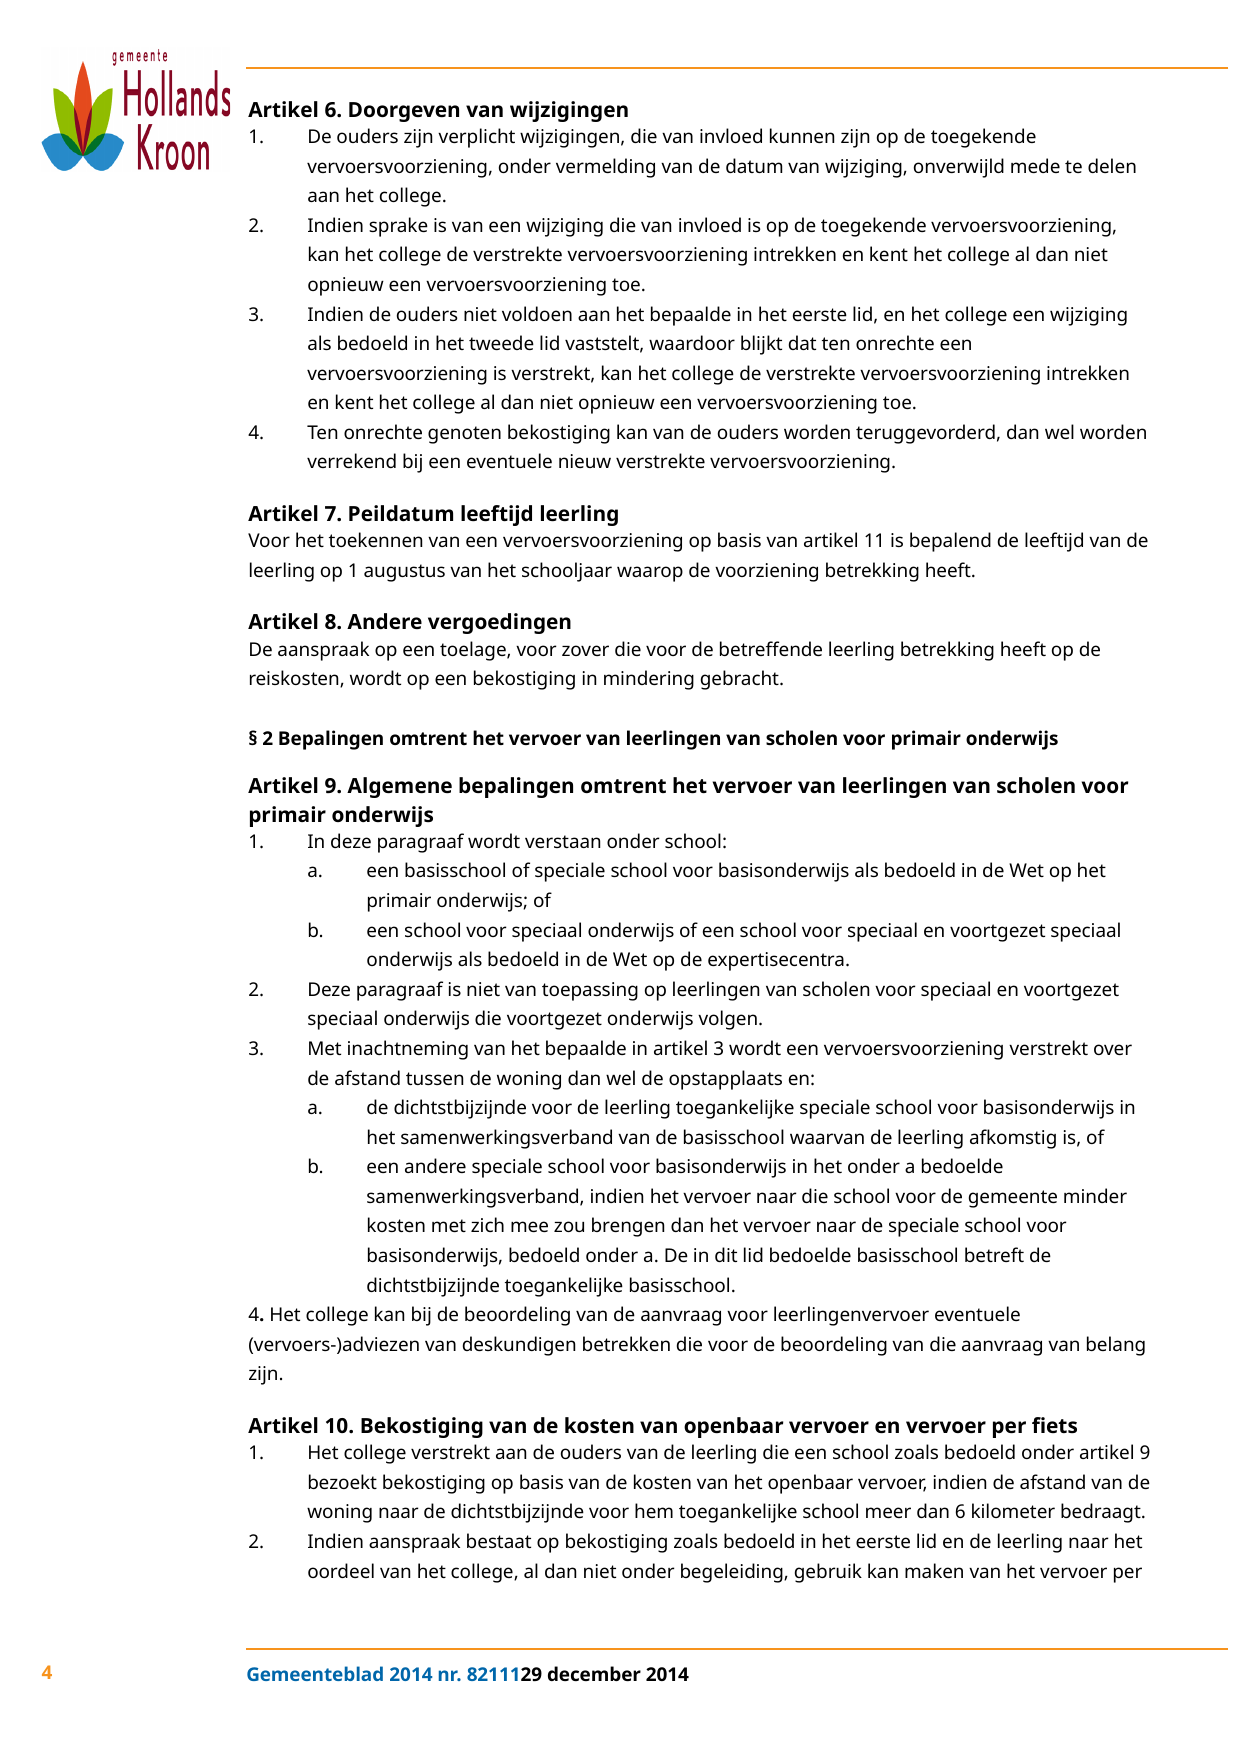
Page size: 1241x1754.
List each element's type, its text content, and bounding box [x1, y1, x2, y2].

text Artikel 7. Peildatum leeftijd leerling [248, 499, 1152, 527]
list Deze paragraaf is niet van toepassing op leerlingen van scholen voor speciaal en voortgezet speciaal onderwijs die voortgezet onderwijs volgen. [248, 976, 1152, 1031]
list Het college verstrekt aan de ouders van de leerling die een school zoals bedoeld onder artikel 9 bezoekt bekostiging op basis van de kosten van het openbaar vervoer, indien de afstand van de woning naar de dichtstbijzijnde voor hem toegankelijke school meer dan 6 kilometer bedraagt. [248, 1439, 1152, 1524]
list een andere speciale school voor basisonderwijs in het onder a bedoelde samenwerkingsverband, indien het vervoer naar die school voor de gemeente minder kosten met zich mee zou brengen dan het vervoer naar de speciale school voor basisonderwijs, bedoeld onder a. De in dit lid bedoelde basisschool betreft de dichtstbijzijnde toegankelijke basisschool. [307, 1153, 1152, 1298]
list de dichtstbijzijnde voor de leerling toegankelijke speciale school voor basisonderwijs in het samenwerkingsverband van de basisschool waarvan de leerling afkomstig is, of [307, 1094, 1152, 1150]
list Indien sprake is van een wijziging die van invloed is op de toegekende vervoersvoorziening, kan het college de verstrekte vervoersvoorziening intrekken en kent het college al dan niet opnieuw een vervoersvoorziening toe. [248, 212, 1152, 297]
text Artikel 6. Doorgeven van wijzigingen [248, 95, 1152, 123]
text § 2 Bepalingen omtrent het vervoer van leerlingen van scholen voor primair onderwijs [248, 725, 1152, 750]
list een school voor speciaal onderwijs of een school voor speciaal en voortgezet speciaal onderwijs als bedoeld in de Wet op de expertisecentra. [307, 917, 1152, 972]
text Artikel 8. Andere vergoedingen [248, 607, 1152, 636]
list Met inachtneming van het bepaalde in artikel 3 wordt een vervoersvoorziening verstrekt over de afstand tussen de woning dan wel de opstapplaats en: [248, 1035, 1152, 1091]
text 4. Het college kan bij de beoordeling van de aanvraag voor leerlingenvervoer eventuele [248, 1301, 1152, 1327]
list een basisschool of speciale school voor basisonderwijs als bedoeld in de Wet op het primair onderwijs; of [307, 858, 1152, 913]
picture [41, 47, 231, 172]
text Voor het toekennen van een vervoersvoorziening op basis van artikel 11 is bepalend de leeftijd van de leerling op 1 augustus van het schooljaar waarop de voorziening betrekking heeft. [248, 527, 1152, 583]
list Ten onrechte genoten bekostiging kan van de ouders worden teruggevorderd, dan wel worden verrekend bij een eventuele nieuw verstrekte vervoersvoorziening. [248, 419, 1152, 474]
text Artikel 9. Algemene bepalingen omtrent het vervoer van leerlingen van scholen voor primair onderwijs [248, 771, 1152, 828]
list De ouders zijn verplicht wijzigingen, die van invloed kunnen zijn op de toegekende vervoersvoorziening, onder vermelding van de datum van wijziging, onverwijld mede te delen aan het college. [248, 123, 1152, 208]
list In deze paragraaf wordt verstaan onder school: [248, 828, 1152, 854]
list Indien de ouders niet voldoen aan het bepaalde in het eerste lid, en het college een wijziging als bedoeld in het tweede lid vaststelt, waardoor blijkt dat ten onrechte een vervoersvoorziening is verstrekt, kan het college de verstrekte vervoersvoorziening intrekken en kent het college al dan niet opnieuw een vervoersvoorziening toe. [248, 301, 1152, 415]
text De aanspraak op een toelage, voor zover die voor de betreffende leerling betrekking heeft op de reiskosten, wordt op een bekostiging in mindering gebracht. [248, 636, 1152, 691]
list Indien aanspraak bestaat op bekostiging zoals bedoeld in het eerste lid en de leerling naar het oordeel van het college, al dan niet onder begeleiding, gebruik kan maken van het vervoer per [248, 1528, 1152, 1583]
text Artikel 10. Bekostiging van de kosten van openbaar vervoer en vervoer per fiets [248, 1411, 1152, 1439]
text (vervoers-)adviezen van deskundigen betrekken die voor de beoordeling van die aanvraag van belang zijn. [248, 1331, 1152, 1386]
